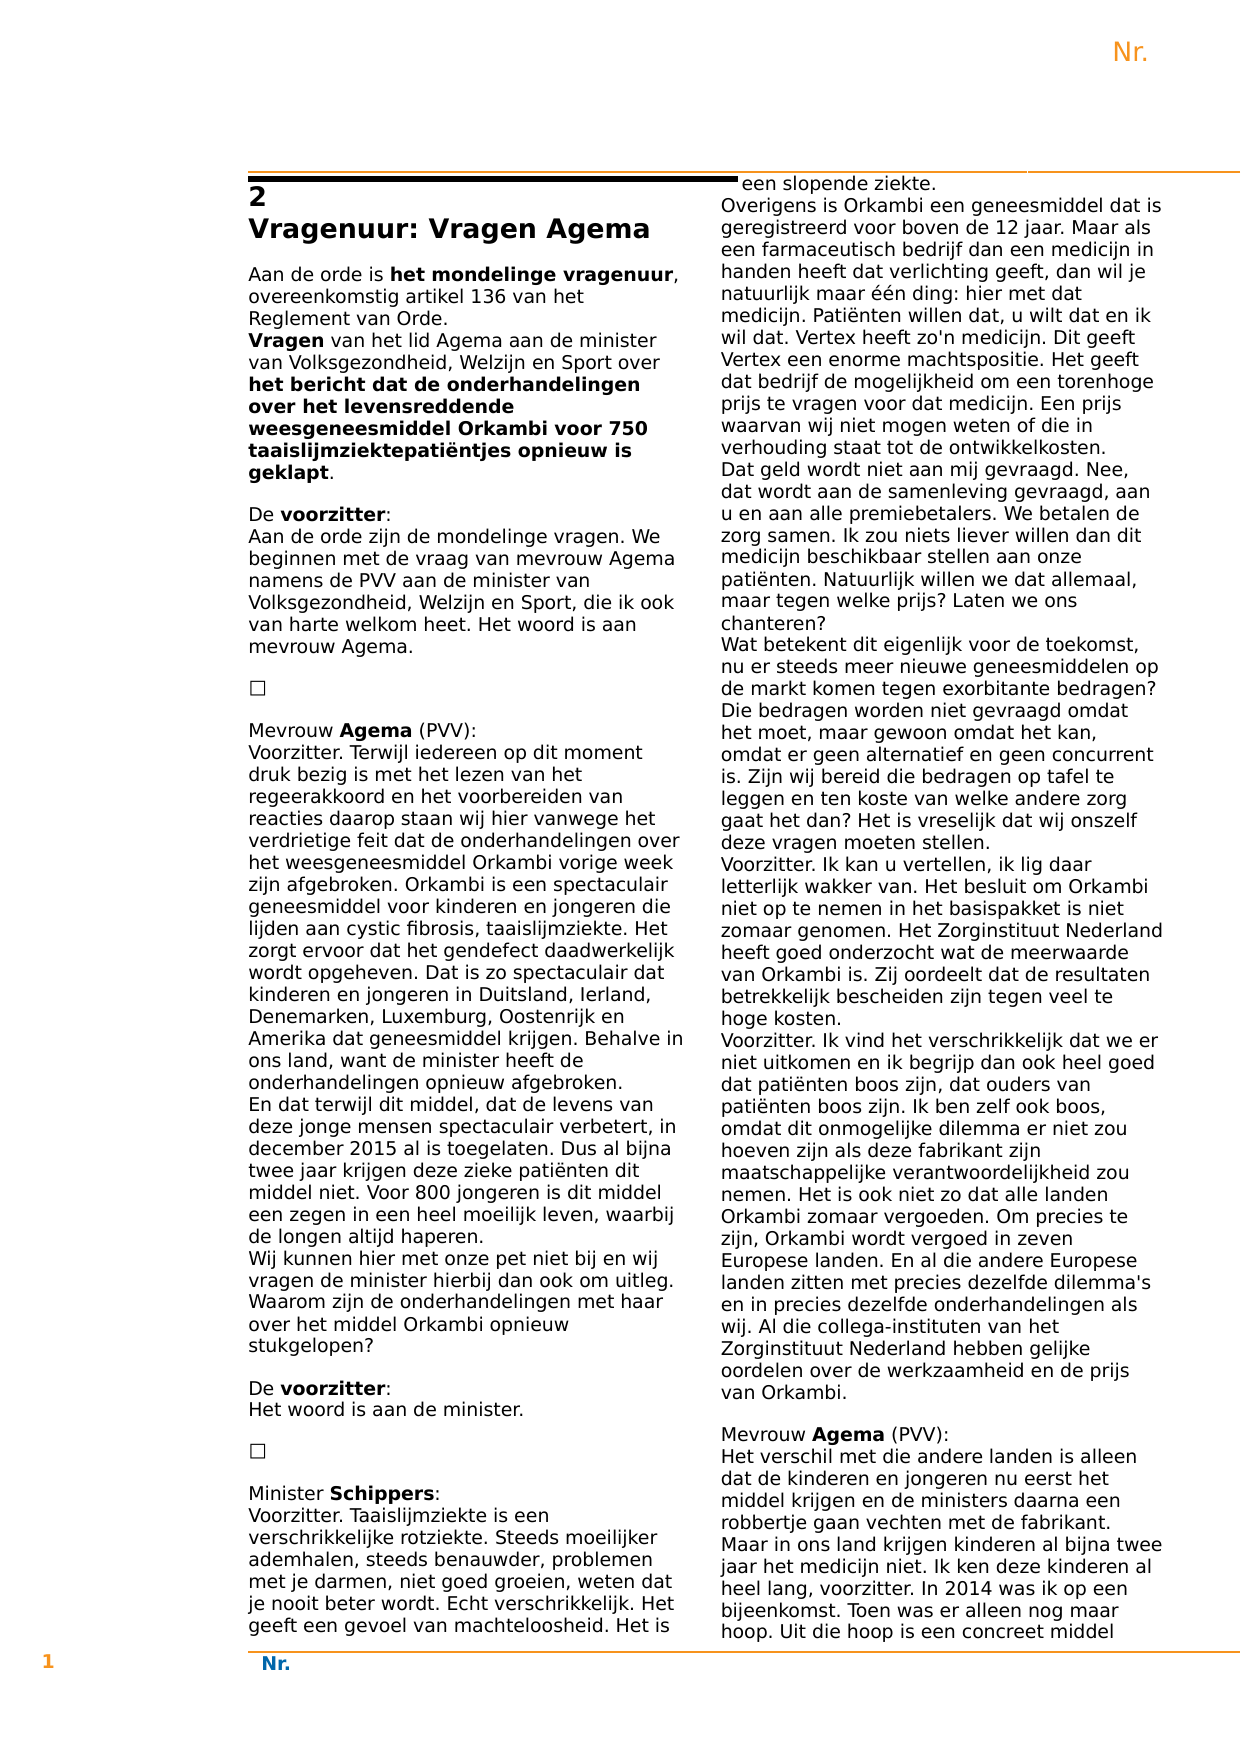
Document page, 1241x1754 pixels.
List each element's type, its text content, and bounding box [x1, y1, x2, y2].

title 2 Vragenuur: Vragen Agema [248, 182, 691, 244]
text Het woord is aan de minister. [248, 1399, 691, 1421]
text Voorzitter. Taaislijmziekte is een verschrikkelijke rotziekte. Steeds moeilijker ademhalen, steeds benauwder, problemen met je darmen, niet goed groeien, weten dat je nooit beter wordt. Echt verschrikkelijk. Het geeft een gevoel van machteloosheid. Het is [248, 1505, 691, 1637]
text ⬜ [248, 678, 691, 700]
text een slopende ziekte. [721, 173, 1163, 195]
text Wat betekent dit eigenlijk voor de toekomst, nu er steeds meer nieuwe geneesmiddelen op de markt komen tegen exorbitante bedragen? Die bedragen worden niet gevraagd omdat het moet, maar gewoon omdat het kan, omdat er geen alternatief en geen concurrent is. Zijn wij bereid die bedragen op tafel te leggen en ten koste van welke andere zorg gaat het dan? Het is vreselijk dat wij onszelf deze vragen moeten stellen. [721, 634, 1163, 854]
text De voorzitter: [248, 504, 691, 526]
text De voorzitter: [248, 1377, 691, 1399]
text Minister Schippers: [248, 1483, 691, 1505]
text Overigens is Orkambi een geneesmiddel dat is geregistreerd voor boven de 12 jaar. Maar als een farmaceutisch bedrijf dan een medicijn in handen heeft dat verlichting geeft, dan wil je natuurlijk maar één ding: hier met dat medicijn. Patiënten willen dat, u wilt dat en ik wil dat. Vertex heeft zo'n medicijn. Dit geeft Vertex een enorme machtspositie. Het geeft dat bedrijf de mogelijkheid om een torenhoge prijs te vragen voor dat medicijn. Een prijs waarvan wij niet mogen weten of die in verhouding staat tot de ontwikkelkosten. [721, 195, 1163, 458]
text Aan de orde is het mondelinge vragenuur, overeenkomstig artikel 136 van het Reglement van Orde. [248, 264, 691, 330]
text Wij kunnen hier met onze pet niet bij en wij vragen de minister hierbij dan ook om uitleg. Waarom zijn de onderhandelingen met haar over het middel Orkambi opnieuw stukgelopen? [248, 1247, 691, 1357]
text Aan de orde zijn de mondelinge vragen. We beginnen met de vraag van mevrouw Agema namens de PVV aan de minister van Volksgezondheid, Welzijn en Sport, die ik ook van harte welkom heet. Het woord is aan mevrouw Agema. [248, 526, 691, 658]
text Voorzitter. Terwijl iedereen op dit moment druk bezig is met het lezen van het regeerakkoord en het voorbereiden van reacties daarop staan wij hier vanwege het verdrietige feit dat de onderhandelingen over het weesgeneesmiddel Orkambi vorige week zijn afgebroken. Orkambi is een spectaculair geneesmiddel voor kinderen en jongeren die lijden aan cystic fibrosis, taaislijmziekte. Het zorgt ervoor dat het gendefect daadwerkelijk wordt opgeheven. Dat is zo spectaculair dat kinderen en jongeren in Duitsland, Ierland, Denemarken, Luxemburg, Oostenrijk en Amerika dat geneesmiddel krijgen. Behalve in ons land, want de minister heeft de onderhandelingen opnieuw afgebroken. [248, 742, 691, 1094]
text Vragen van het lid Agema aan de minister van Volksgezondheid, Welzijn en Sport over het bericht dat de onderhandelingen over het levensreddende weesgeneesmiddel Orkambi voor 750 taaislijmziektepatiëntjes opnieuw is geklapt. [248, 330, 691, 484]
text En dat terwijl dit middel, dat de levens van deze jonge mensen spectaculair verbetert, in december 2015 al is toegelaten. Dus al bijna twee jaar krijgen deze zieke patiënten dit middel niet. Voor 800 jongeren is dit middel een zegen in een heel moeilijk leven, waarbij de longen altijd haperen. [248, 1094, 691, 1247]
text Het verschil met die andere landen is alleen dat de kinderen en jongeren nu eerst het middel krijgen en de ministers daarna een robbertje gaan vechten met de fabrikant. Maar in ons land krijgen kinderen al bijna twee jaar het medicijn niet. Ik ken deze kinderen al heel lang, voorzitter. In 2014 was ik op een bijeenkomst. Toen was er alleen nog maar hoop. Uit die hoop is een concreet middel [721, 1446, 1163, 1643]
text Voorzitter. Ik kan u vertellen, ik lig daar letterlijk wakker van. Het besluit om Orkambi niet op te nemen in het basispakket is niet zomaar genomen. Het Zorginstituut Nederland heeft goed onderzocht wat de meerwaarde van Orkambi is. Zij oordeelt dat de resultaten betrekkelijk bescheiden zijn tegen veel te hoge kosten. [721, 854, 1163, 1030]
text Dat geld wordt niet aan mij gevraagd. Nee, dat wordt aan de samenleving gevraagd, aan u en aan alle premiebetalers. We betalen de zorg samen. Ik zou niets liever willen dan dit medicijn beschikbaar stellen aan onze patiënten. Natuurlijk willen we dat allemaal, maar tegen welke prijs? Laten we ons chanteren? [721, 458, 1163, 634]
text Mevrouw Agema (PVV): [721, 1424, 1163, 1446]
text Voorzitter. Ik vind het verschrikkelijk dat we er niet uitkomen en ik begrijp dan ook heel goed dat patiënten boos zijn, dat ouders van patiënten boos zijn. Ik ben zelf ook boos, omdat dit onmogelijke dilemma er niet zou hoeven zijn als deze fabrikant zijn maatschappelijke verantwoordelijkheid zou nemen. Het is ook niet zo dat alle landen Orkambi zomaar vergoeden. Om precies te zijn, Orkambi wordt vergoed in zeven Europese landen. En al die andere Europese landen zitten met precies dezelfde dilemma's en in precies dezelfde onderhandelingen als wij. Al die collega-instituten van het Zorginstituut Nederland hebben gelijke oordelen over de werkzaamheid en de prijs van Orkambi. [721, 1030, 1163, 1404]
text ⬜ [248, 1441, 691, 1463]
text Mevrouw Agema (PVV): [248, 720, 691, 742]
